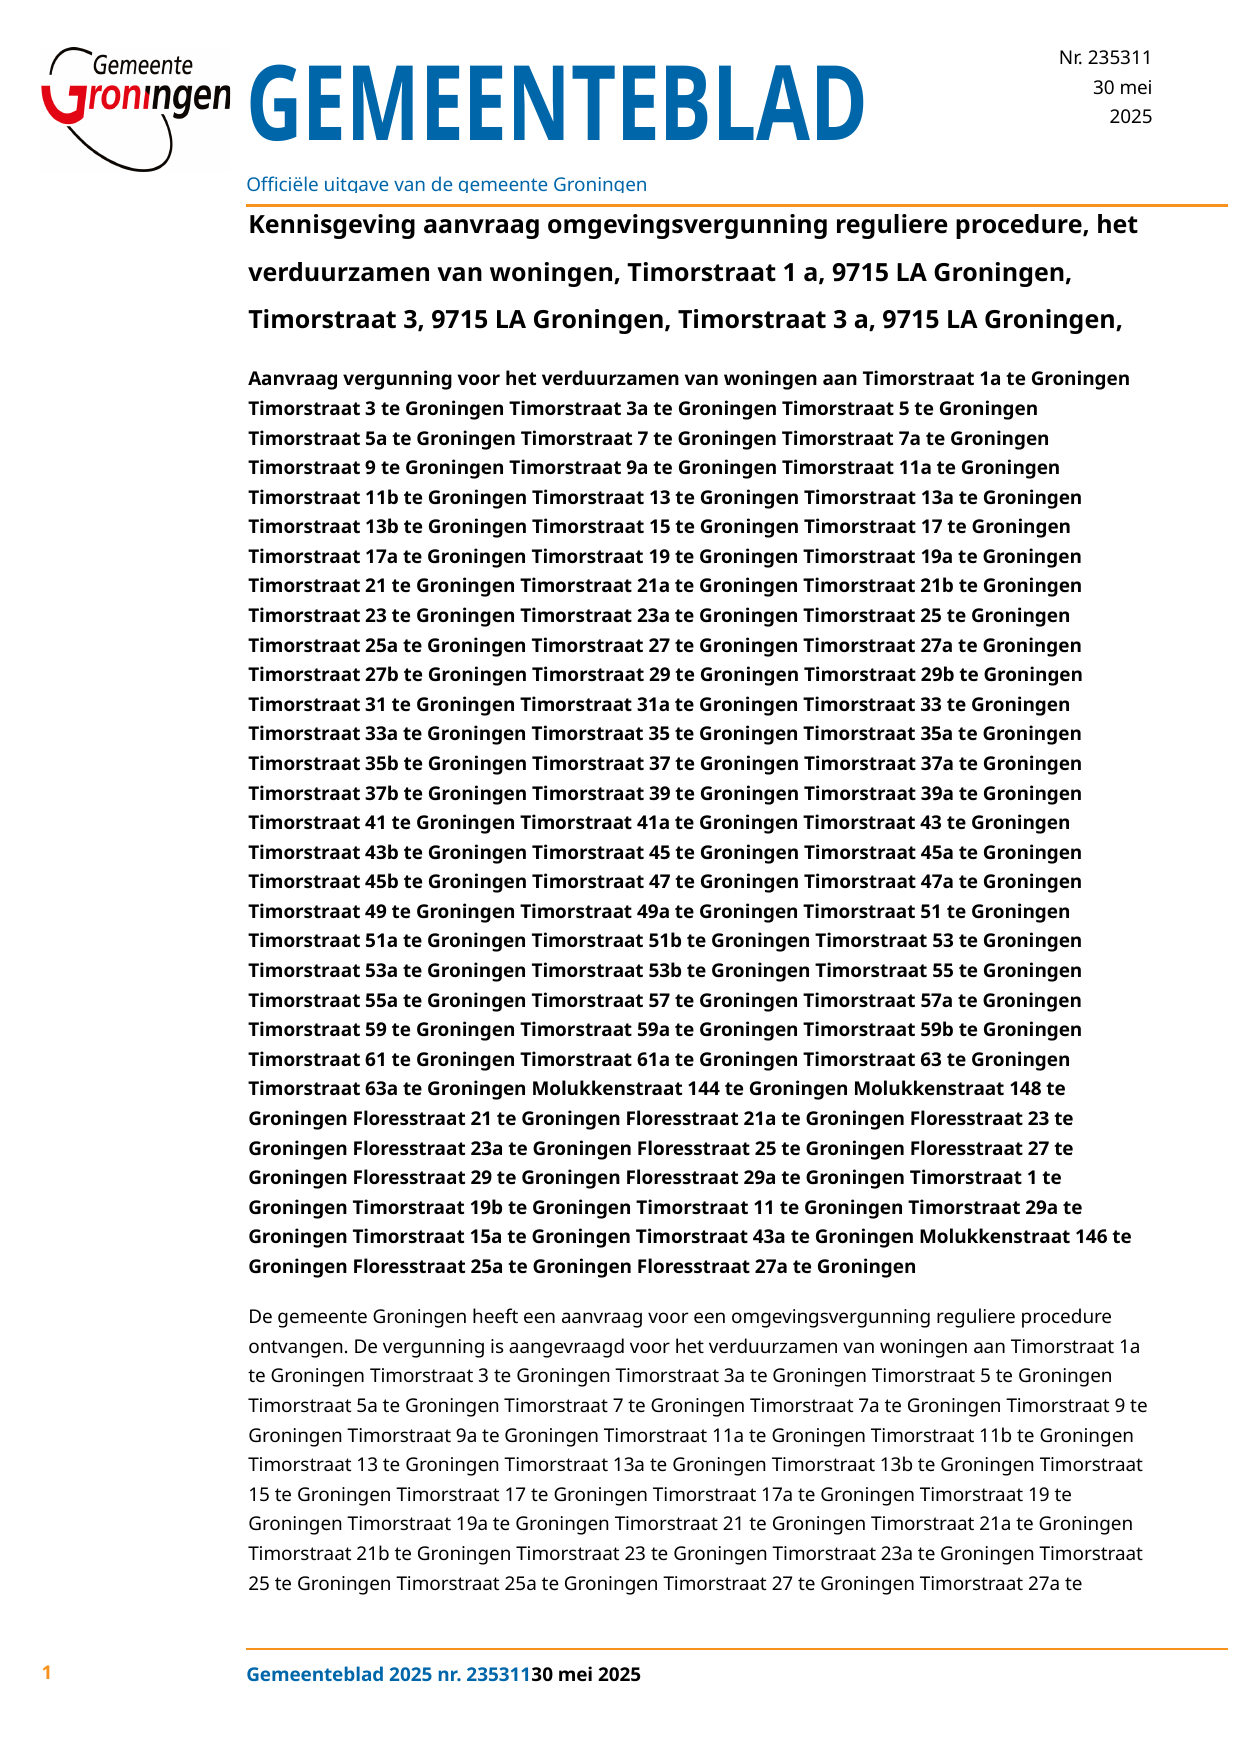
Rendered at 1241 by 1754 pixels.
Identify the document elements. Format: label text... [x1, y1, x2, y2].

text Aanvraag vergunning voor het verduurzamen van woningen aan Timorstraat 1a te Groningen Timorstraat 3 te Groningen Timorstraat 3a te Groningen Timorstraat 5 te Groningen Timorstraat 5a te Groningen Timorstraat 7 te Groningen Timorstraat 7a te Groningen Timorstraat 9 te Groningen Timorstraat 9a te Groningen Timorstraat 11a te Groningen Timorstraat 11b te Groningen Timorstraat 13 te Groningen Timorstraat 13a te Groningen Timorstraat 13b te Groningen Timorstraat 15 te Groningen Timorstraat 17 te Groningen Timorstraat 17a te Groningen Timorstraat 19 te Groningen Timorstraat 19a te Groningen Timorstraat 21 te Groningen Timorstraat 21a te Groningen Timorstraat 21b te Groningen Timorstraat 23 te Groningen Timorstraat 23a te Groningen Timorstraat 25 te Groningen Timorstraat 25a te Groningen Timorstraat 27 te Groningen Timorstraat 27a te Groningen Timorstraat 27b te Groningen Timorstraat 29 te Groningen Timorstraat 29b te Groningen Timorstraat 31 te Groningen Timorstraat 31a te Groningen Timorstraat 33 te Groningen Timorstraat 33a te Groningen Timorstraat 35 te Groningen Timorstraat 35a te Groningen Timorstraat 35b te Groningen Timorstraat 37 te Groningen Timorstraat 37a te Groningen Timorstraat 37b te Groningen Timorstraat 39 te Groningen Timorstraat 39a te Groningen Timorstraat 41 te Groningen Timorstraat 41a te Groningen Timorstraat 43 te Groningen Timorstraat 43b te Groningen Timorstraat 45 te Groningen Timorstraat 45a te Groningen Timorstraat 45b te Groningen Timorstraat 47 te Groningen Timorstraat 47a te Groningen Timorstraat 49 te Groningen Timorstraat 49a te Groningen Timorstraat 51 te Groningen Timorstraat 51a te Groningen Timorstraat 51b te Groningen Timorstraat 53 te Groningen Timorstraat 53a te Groningen Timorstraat 53b te Groningen Timorstraat 55 te Groningen Timorstraat 55a te Groningen Timorstraat 57 te Groningen Timorstraat 57a te Groningen Timorstraat 59 te Groningen Timorstraat 59a te Groningen Timorstraat 59b te Groningen Timorstraat 61 te Groningen Timorstraat 61a te Groningen Timorstraat 63 te Groningen Timorstraat 63a te Groningen Molukkenstraat 144 te Groningen Molukkenstraat 148 te Groningen Floresstraat 21 te Groningen Floresstraat 21a te Groningen Floresstraat 23 te Groningen Floresstraat 23a te Groningen Floresstraat 25 te Groningen Floresstraat 27 te Groningen Floresstraat 29 te Groningen Floresstraat 29a te Groningen Timorstraat 1 te Groningen Timorstraat 19b te Groningen Timorstraat 11 te Groningen Timorstraat 29a te Groningen Timorstraat 15a te Groningen Timorstraat 43a te Groningen Molukkenstraat 146 te Groningen Floresstraat 25a te Groningen Floresstraat 27a te Groningen [248, 366, 1152, 1279]
text De gemeente Groningen heeft een aanvraag voor een omgevingsvergunning reguliere procedure ontvangen. De vergunning is aangevraagd voor het verduurzamen van woningen aan Timorstraat 1a te Groningen Timorstraat 3 te Groningen Timorstraat 3a te Groningen Timorstraat 5 te Groningen Timorstraat 5a te Groningen Timorstraat 7 te Groningen Timorstraat 7a te Groningen Timorstraat 9 te Groningen Timorstraat 9a te Groningen Timorstraat 11a te Groningen Timorstraat 11b te Groningen Timorstraat 13 te Groningen Timorstraat 13a te Groningen Timorstraat 13b te Groningen Timorstraat 15 te Groningen Timorstraat 17 te Groningen Timorstraat 17a te Groningen Timorstraat 19 te Groningen Timorstraat 19a te Groningen Timorstraat 21 te Groningen Timorstraat 21a te Groningen Timorstraat 21b te Groningen Timorstraat 23 te Groningen Timorstraat 23a te Groningen Timorstraat 25 te Groningen Timorstraat 25a te Groningen Timorstraat 27 te Groningen Timorstraat 27a te [248, 1303, 1152, 1595]
picture [41, 47, 231, 172]
text Kennisgeving aanvraag omgevingsvergunning reguliere procedure, het verduurzamen van woningen, Timorstraat 1 a, 9715 LA Groningen, Timorstraat 3, 9715 LA Groningen, Timorstraat 3 a, 9715 LA Groningen, [248, 207, 1152, 336]
